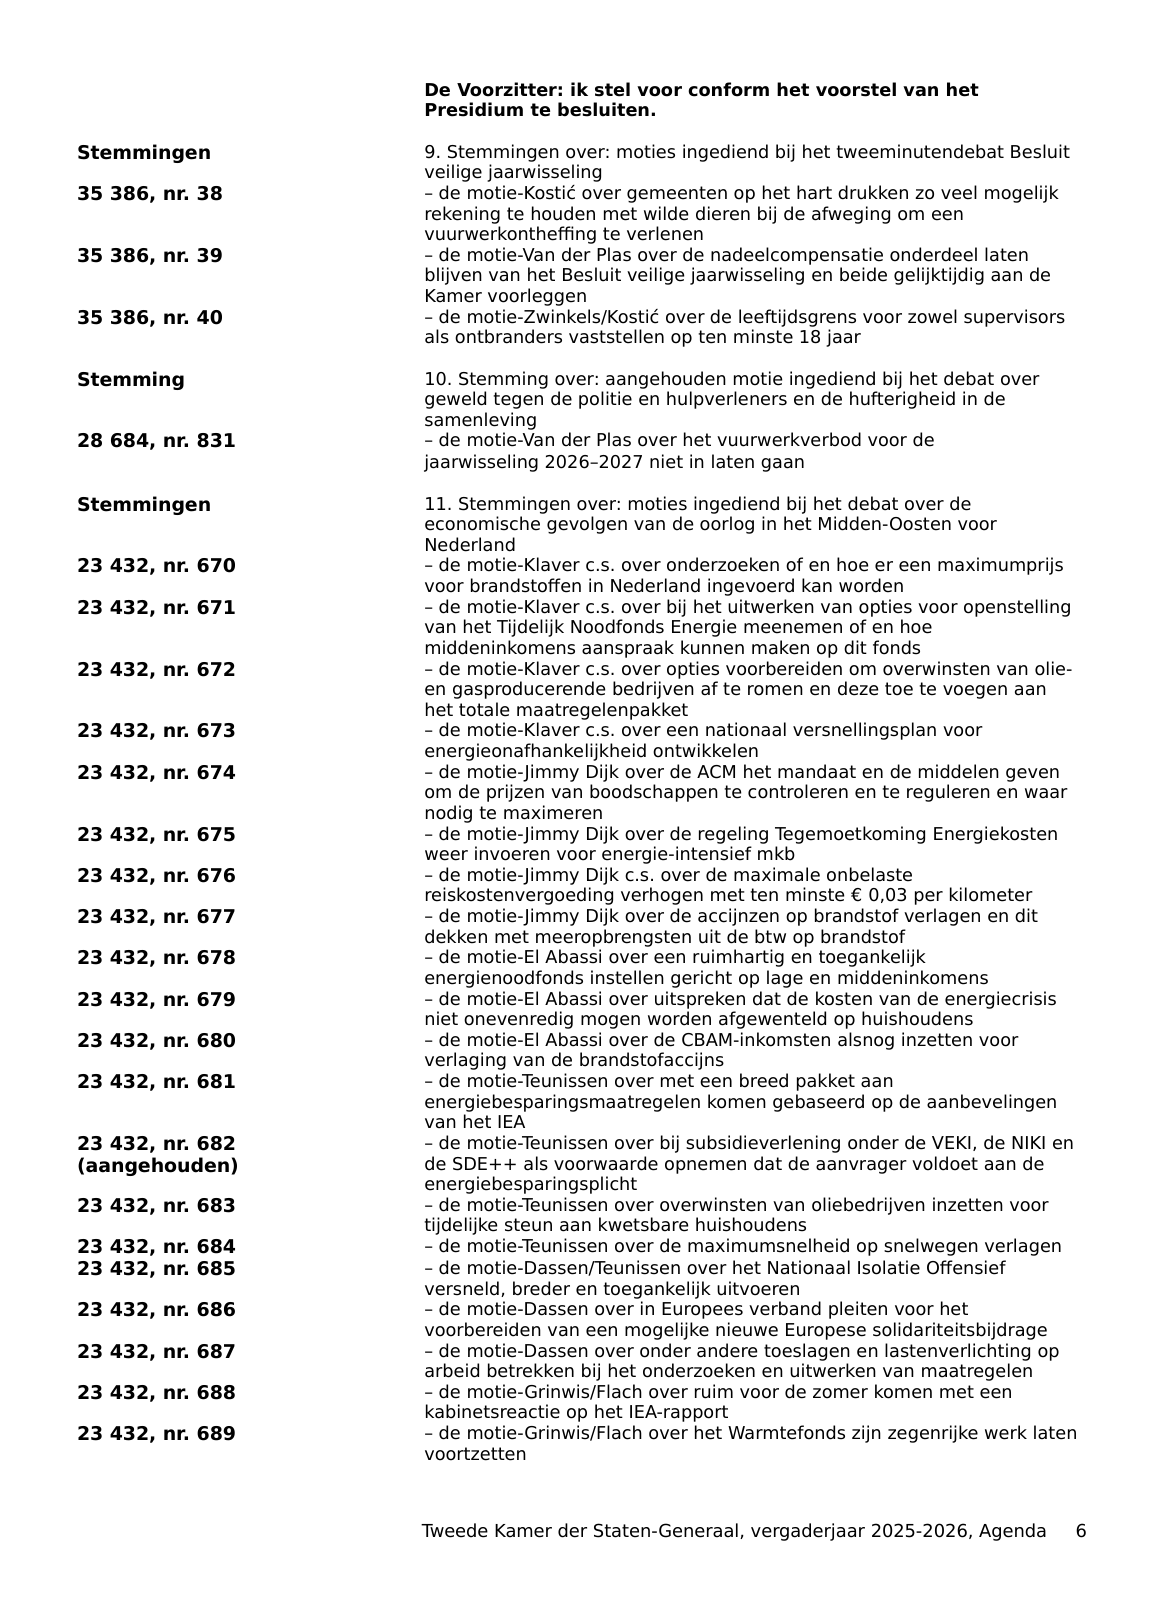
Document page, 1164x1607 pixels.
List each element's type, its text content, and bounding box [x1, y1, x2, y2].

table_cell [418, 59, 1087, 80]
table_cell [401, 597, 418, 658]
table_cell 23 432, nr. 682 (aangehouden) [77, 1133, 401, 1195]
table_cell 23 432, nr. 675 [77, 824, 401, 865]
table_cell – de motie-Klaver c.s. over onderzoeken of en hoe er een maximumprijs voor brandstoffen in Nederland ingevoerd kan worden [418, 555, 1087, 597]
table_cell [418, 473, 1087, 493]
table_cell jaarwisseling 2026–2027 niet in laten gaan [418, 452, 1087, 473]
table_cell [401, 762, 418, 823]
table_cell – de motie-Teunissen over de maximumsnelheid op snelwegen verlagen [418, 1236, 1087, 1258]
table_cell [401, 947, 418, 988]
table_cell [401, 1236, 418, 1258]
table_cell [401, 906, 418, 947]
table_cell [401, 989, 418, 1030]
table_cell – de motie-Klaver c.s. over opties voorbereiden om overwinsten van olie- en gasproducerende bedrijven af te romen en deze toe te voegen aan het totale maatregelenpakket [418, 659, 1087, 720]
table_cell 23 432, nr. 689 [77, 1423, 401, 1464]
table_cell [77, 473, 401, 493]
table_cell – de motie-El Abassi over een ruimhartig en toegankelijk energienoodfonds instellen gericht op lage en middeninkomens [418, 947, 1087, 988]
table_cell 35 386, nr. 38 [77, 183, 401, 245]
table_cell [401, 865, 418, 906]
table_cell – de motie-Dassen/Teunissen over het Nationaal Isolatie Offensief versneld, breder en toegankelijk uitvoeren [418, 1258, 1087, 1299]
table_cell [401, 1299, 418, 1341]
table_cell [401, 183, 418, 245]
table_cell 35 386, nr. 39 [77, 245, 401, 307]
table_cell – de motie-Jimmy Dijk over de accijnzen op brandstof verlagen en dit dekken met meeropbrengsten uit de btw op brandstof [418, 906, 1087, 947]
table_cell De Voorzitter: ik stel voor conform het voorstel van het Presidium te besluiten. [418, 80, 1087, 121]
table_cell – de motie-Zwinkels/Kostić over de leeftijdsgrens voor zowel supervisors als ontbranders vaststellen op ten minste 18 jaar [418, 307, 1087, 348]
table_cell [401, 720, 418, 762]
table_cell – de motie-Dassen over onder andere toeslagen en lastenverlichting op arbeid betrekken bij het onderzoeken en uitwerken van maatregelen [418, 1341, 1087, 1382]
table_cell [418, 348, 1087, 368]
table_cell 9. Stemmingen over: moties ingediend bij het tweeminutendebat Besluit veilige jaarwisseling [418, 142, 1087, 183]
table_cell [401, 473, 418, 493]
table_cell 23 432, nr. 673 [77, 720, 401, 762]
table_cell [401, 1341, 418, 1382]
table_cell 23 432, nr. 685 [77, 1258, 401, 1299]
table_cell 11. Stemmingen over: moties ingediend bij het debat over de economische gevolgen van de oorlog in het Midden-Oosten voor Nederland [418, 494, 1087, 555]
table_cell 23 432, nr. 683 [77, 1195, 401, 1236]
table_cell [401, 307, 418, 348]
table_cell 23 432, nr. 684 [77, 1236, 401, 1258]
table_cell [401, 824, 418, 865]
table_cell 10. Stemming over: aangehouden motie ingediend bij het debat over geweld tegen de politie en hulpverleners en de hufterigheid in de samenleving [418, 369, 1087, 430]
table_cell [401, 659, 418, 720]
table_cell – de motie-Grinwis/Flach over het Warmtefonds zijn zegenrijke werk laten voortzetten [418, 1423, 1087, 1464]
table_cell [401, 80, 418, 121]
table_cell [401, 1382, 418, 1423]
table_cell [401, 430, 418, 452]
table_cell – de motie-Van der Plas over het vuurwerkverbod voor de [418, 430, 1087, 452]
table_cell 23 432, nr. 677 [77, 906, 401, 947]
table_cell 35 386, nr. 40 [77, 307, 401, 348]
table_cell – de motie-El Abassi over uitspreken dat de kosten van de energiecrisis niet onevenredig mogen worden afgewenteld op huishoudens [418, 989, 1087, 1030]
table_cell – de motie-El Abassi over de CBAM-inkomsten alsnog inzetten voor verlaging van de brandstofaccijns [418, 1030, 1087, 1071]
table_cell [401, 1258, 418, 1299]
table_cell – de motie-Teunissen over overwinsten van oliebedrijven inzetten voor tijdelijke steun aan kwetsbare huishoudens [418, 1195, 1087, 1236]
table_cell 23 432, nr. 687 [77, 1341, 401, 1382]
table_cell [401, 494, 418, 555]
table_cell [401, 1133, 418, 1195]
table_cell 23 432, nr. 679 [77, 989, 401, 1030]
table_cell 23 432, nr. 681 [77, 1071, 401, 1133]
table_cell – de motie-Jimmy Dijk over de ACM het mandaat en de middelen geven om de prijzen van boodschappen te controleren en te reguleren en waar nodig te maximeren [418, 762, 1087, 823]
table_cell [401, 245, 418, 307]
table_cell [401, 142, 418, 183]
table_cell [401, 348, 418, 368]
table_cell Stemmingen [77, 494, 401, 555]
table_cell – de motie-Teunissen over bij subsidieverlening onder de VEKI, de NIKI en de SDE++ als voorwaarde opnemen dat de aanvrager voldoet aan de energiebesparingsplicht [418, 1133, 1087, 1195]
table_cell [401, 555, 418, 597]
table_cell 23 432, nr. 686 [77, 1299, 401, 1341]
table_cell 23 432, nr. 680 [77, 1030, 401, 1071]
table_cell – de motie-Jimmy Dijk c.s. over de maximale onbelaste reiskostenvergoeding verhogen met ten minste € 0,03 per kilometer [418, 865, 1087, 906]
table_cell [401, 1423, 418, 1464]
table_cell [77, 80, 401, 121]
table_cell – de motie-Van der Plas over de nadeelcompensatie onderdeel laten blijven van het Besluit veilige jaarwisseling en beide gelijktijdig aan de Kamer voorleggen [418, 245, 1087, 307]
table_cell 23 432, nr. 678 [77, 947, 401, 988]
table_cell 23 432, nr. 676 [77, 865, 401, 906]
table_cell 23 432, nr. 670 [77, 555, 401, 597]
table_cell [77, 348, 401, 368]
table_cell [401, 1195, 418, 1236]
table_cell [401, 369, 418, 430]
table_cell 23 432, nr. 671 [77, 597, 401, 658]
table_cell Stemmingen [77, 142, 401, 183]
table_cell – de motie-Dassen over in Europees verband pleiten voor het voorbereiden van een mogelijke nieuwe Europese solidariteitsbijdrage [418, 1299, 1087, 1341]
table_cell – de motie-Klaver c.s. over een nationaal versnellingsplan voor energieonafhankelijkheid ontwikkelen [418, 720, 1087, 762]
table_cell 23 432, nr. 672 [77, 659, 401, 720]
table_cell 28 684, nr. 831 [77, 430, 401, 452]
table_cell [401, 59, 418, 80]
table_cell – de motie-Grinwis/Flach over ruim voor de zomer komen met een kabinetsreactie op het IEA-rapport [418, 1382, 1087, 1423]
table_cell [401, 452, 418, 473]
table_cell – de motie-Klaver c.s. over bij het uitwerken van opties voor openstelling van het Tijdelijk Noodfonds Energie meenemen of en hoe middeninkomens aanspraak kunnen maken op dit fonds [418, 597, 1087, 658]
table_cell 23 432, nr. 688 [77, 1382, 401, 1423]
table_cell [401, 121, 418, 142]
table_cell [77, 59, 401, 80]
table_cell [77, 452, 401, 473]
table_cell – de motie-Jimmy Dijk over de regeling Tegemoetkoming Energiekosten weer invoeren voor energie-intensief mkb [418, 824, 1087, 865]
table_cell [401, 1030, 418, 1071]
table_cell – de motie-Kostić over gemeenten op het hart drukken zo veel mogelijk rekening te houden met wilde dieren bij de afweging om een vuurwerkontheffing te verlenen [418, 183, 1087, 245]
table_cell [401, 1071, 418, 1133]
table_cell Stemming [77, 369, 401, 430]
table_cell – de motie-Teunissen over met een breed pakket aan energiebesparingsmaatregelen komen gebaseerd op de aanbevelingen van het IEA [418, 1071, 1087, 1133]
table_cell [77, 121, 401, 142]
table_cell 23 432, nr. 674 [77, 762, 401, 823]
table_cell [418, 121, 1087, 142]
